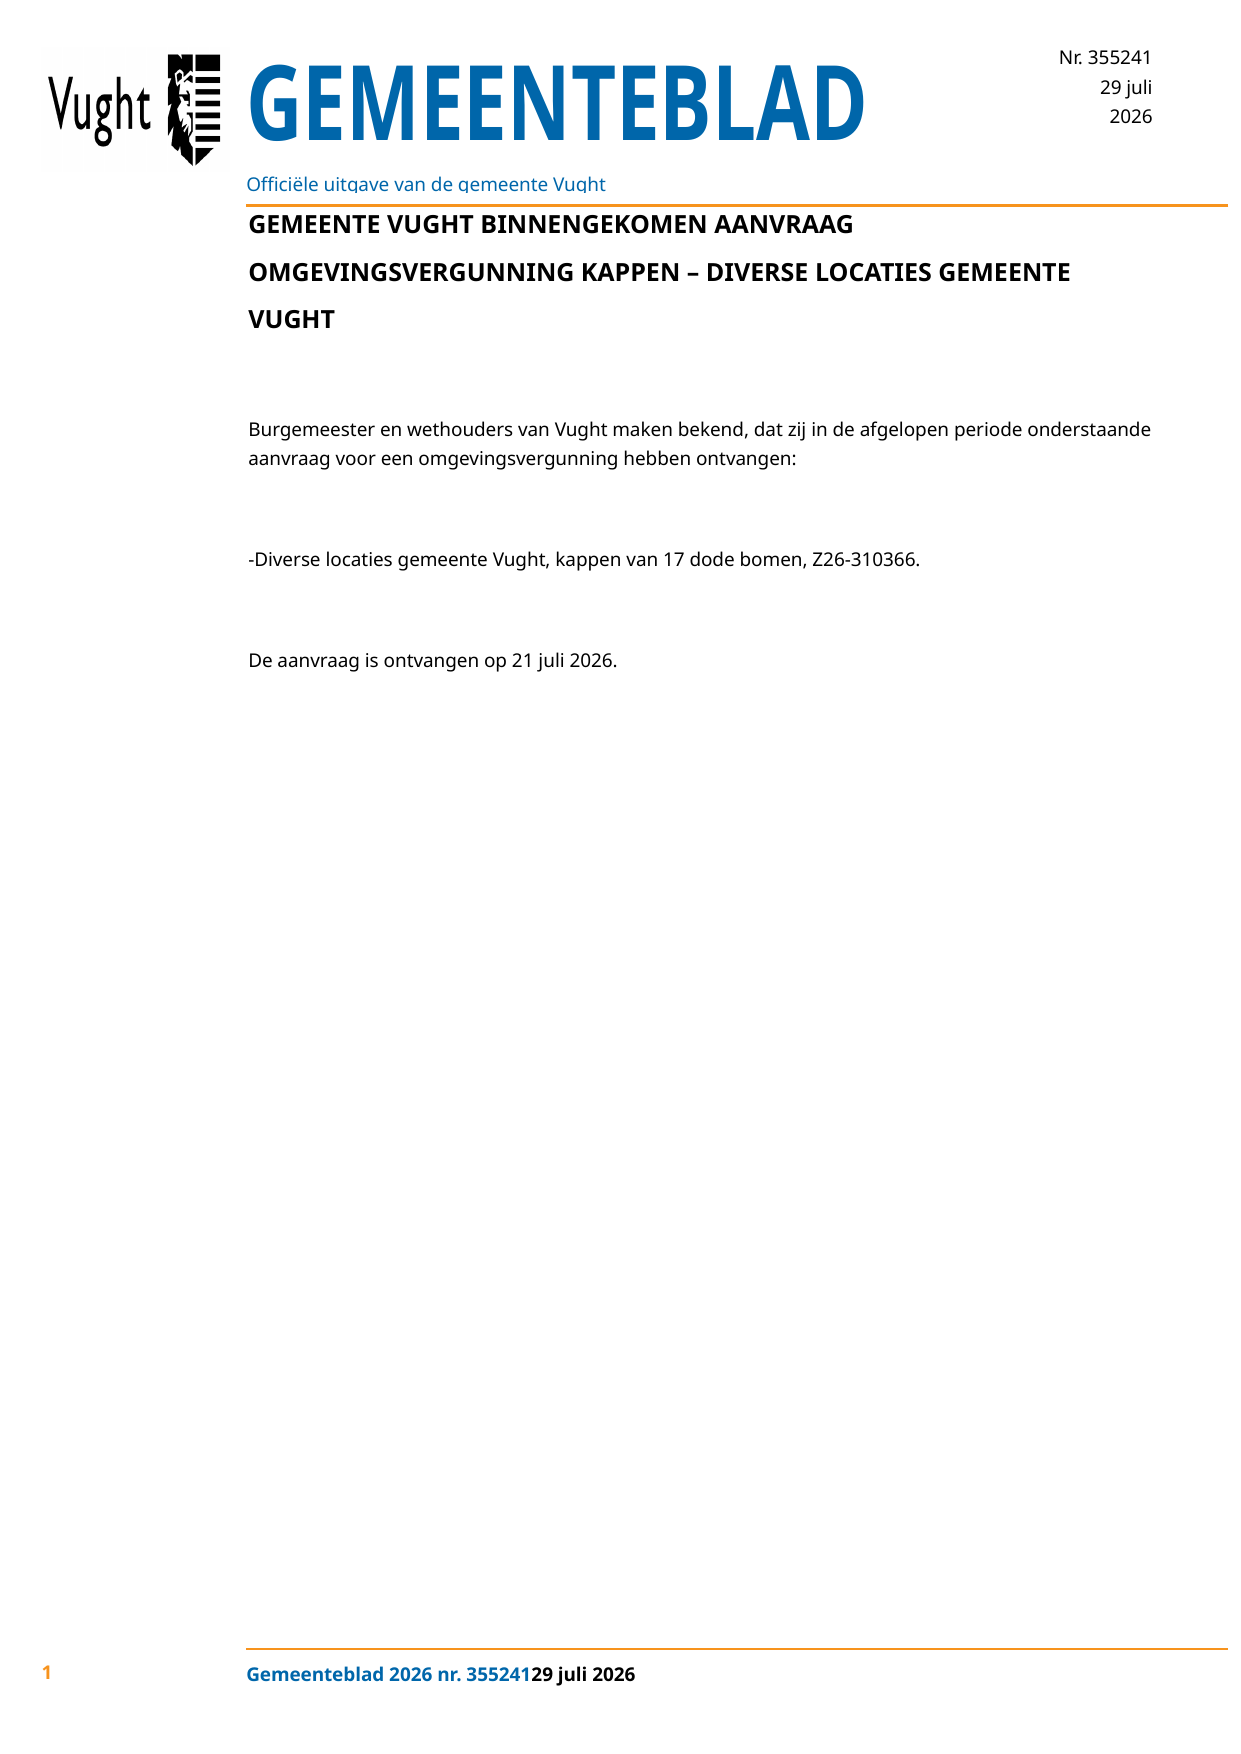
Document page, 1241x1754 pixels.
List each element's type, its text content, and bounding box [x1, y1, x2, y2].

text -Diverse locaties gemeente Vught, kappen van 17 dode bomen, Z26-310366. [248, 546, 1152, 572]
text GEMEENTE VUGHT BINNENGEKOMEN AANVRAAG OMGEVINGSVERGUNNING KAPPEN – DIVERSE LOCATIES GEMEENTE VUGHT [248, 207, 1152, 336]
picture [41, 47, 231, 172]
text Burgemeester en wethouders van Vught maken bekend, dat zij in de afgelopen periode onderstaande aanvraag voor een omgevingsvergunning hebben ontvangen: [248, 416, 1152, 471]
text De aanvraag is ontvangen op 21 juli 2026. [248, 647, 1152, 673]
